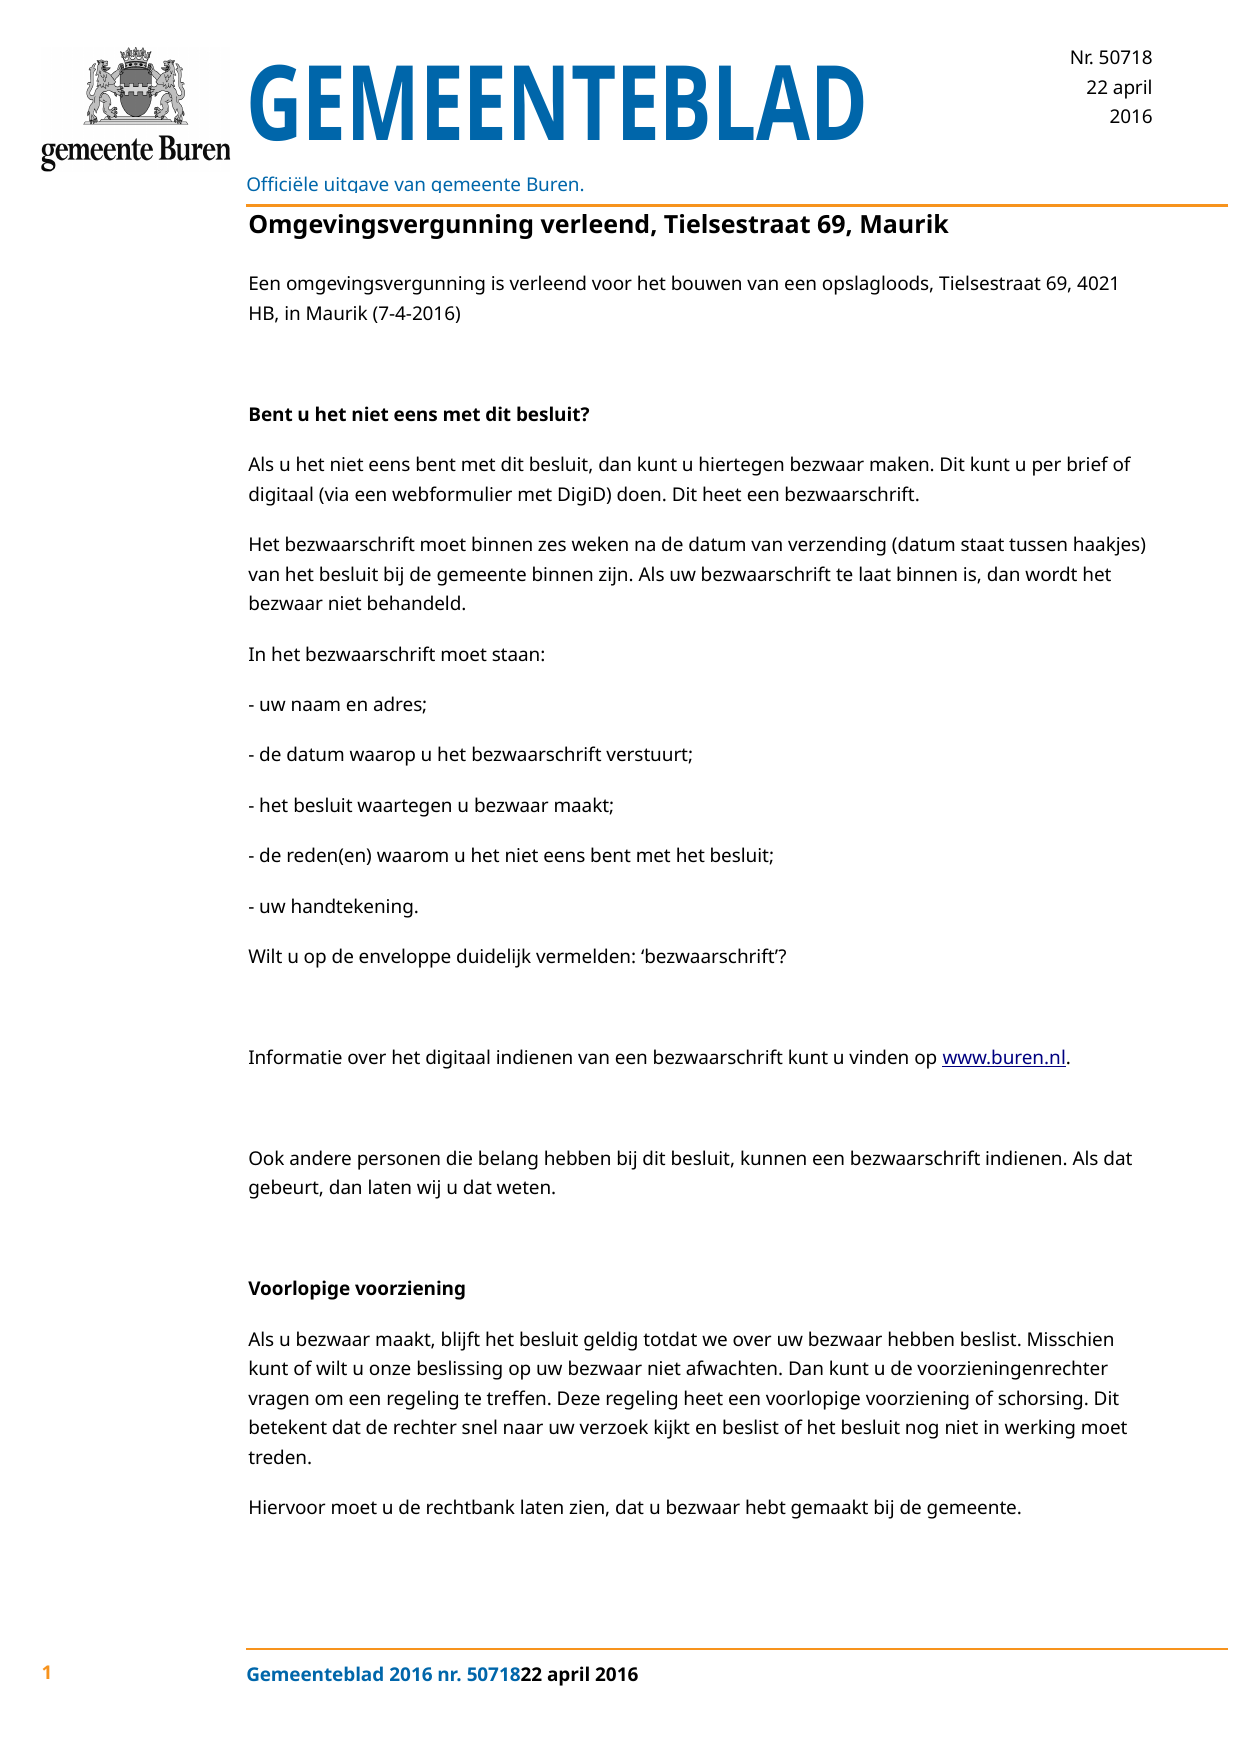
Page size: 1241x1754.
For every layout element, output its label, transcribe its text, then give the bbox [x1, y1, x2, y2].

text Hiervoor moet u de rechtbank laten zien, dat u bezwaar hebt gemaakt bij de gemeente. [248, 1494, 1152, 1520]
text Als u bezwaar maakt, blijft het besluit geldig totdat we over uw bezwaar hebben beslist. Misschien kunt of wilt u onze beslissing op uw bezwaar niet afwachten. Dan kunt u de voorzieningenrechter vragen om een regeling te treffen. Deze regeling heet een voorlopige voorziening of schorsing. Dit betekent dat de rechter snel naar uw verzoek kijkt en beslist of het besluit nog niet in werking moet treden. [248, 1326, 1152, 1470]
text - uw handtekening. [248, 893, 1152, 918]
text Omgevingsvergunning verleend, Tielsestraat 69, Maurik [248, 207, 1152, 241]
text - de reden(en) waarom u het niet eens bent met het besluit; [248, 842, 1152, 868]
text In het bezwaarschrift moet staan: [248, 641, 1152, 666]
text Een omgevingsvergunning is verleend voor het bouwen van een opslagloods, Tielsestraat 69, 4021 HB, in Maurik (7-4-2016) [248, 270, 1152, 326]
picture [41, 47, 231, 172]
text - het besluit waartegen u bezwaar maakt; [248, 792, 1152, 818]
text Informatie over het digitaal indienen van een bezwaarschrift kunt u vinden op www.buren.nl. [248, 1044, 1152, 1070]
text Wilt u op de enveloppe duidelijk vermelden: ‘bezwaarschrift’? [248, 943, 1152, 969]
text - uw naam en adres; [248, 691, 1152, 717]
text Voorlopige voorziening [248, 1275, 1152, 1301]
text Als u het niet eens bent met dit besluit, dan kunt u hiertegen bezwaar maken. Dit kunt u per brief of digitaal (via een webformulier met DigiD) doen. Dit heet een bezwaarschrift. [248, 451, 1152, 506]
text - de datum waarop u het bezwaarschrift verstuurt; [248, 742, 1152, 767]
text Bent u het niet eens met dit besluit? [248, 401, 1152, 426]
text Ook andere personen die belang hebben bij dit besluit, kunnen een bezwaarschrift indienen. Als dat gebeurt, dan laten wij u dat weten. [248, 1145, 1152, 1200]
text Het bezwaarschrift moet binnen zes weken na de datum van verzending (datum staat tussen haakjes) van het besluit bij de gemeente binnen zijn. Als uw bezwaarschrift te laat binnen is, dan wordt het bezwaar niet behandeld. [248, 531, 1152, 616]
